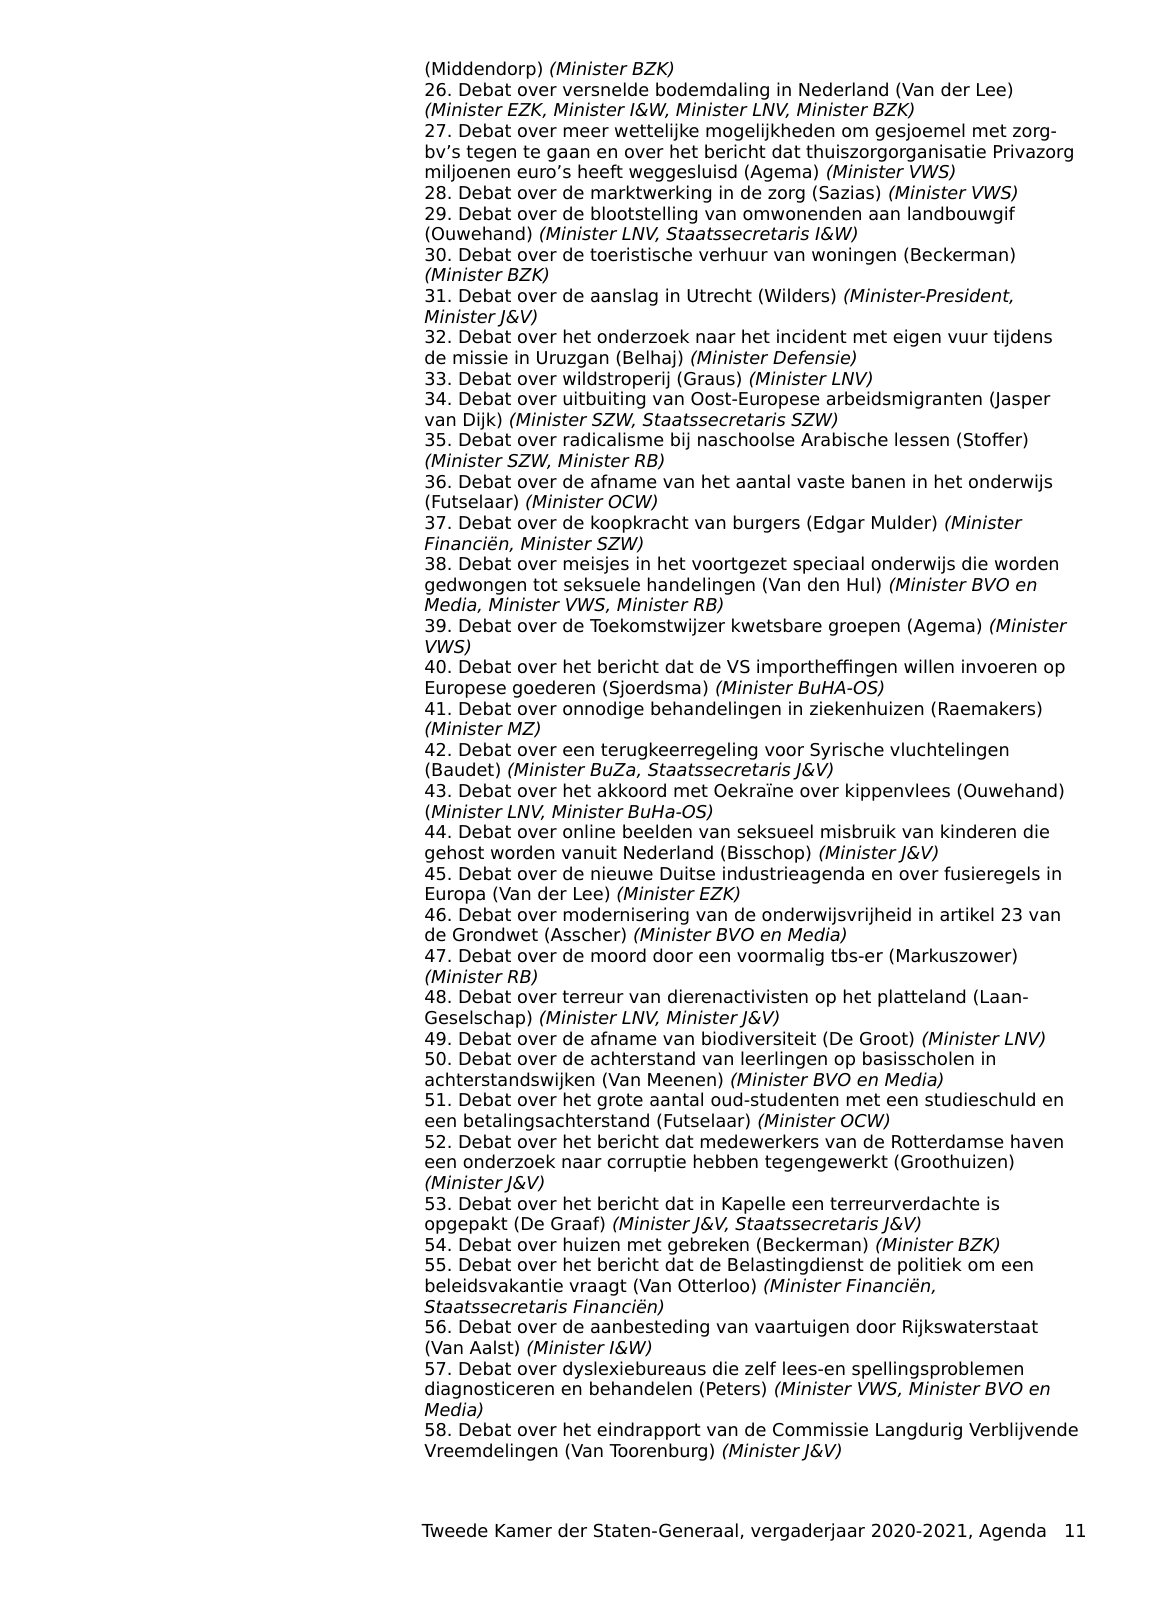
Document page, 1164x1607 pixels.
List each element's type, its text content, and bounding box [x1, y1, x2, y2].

table_cell [77, 864, 401, 905]
table_cell [77, 59, 401, 80]
table_cell [401, 554, 418, 616]
table_cell 26. Debat over versnelde bodemdaling in Nederland (Van der Lee) (Minister EZK, Minister I&W, Minister LNV, Minister BZK) [418, 80, 1087, 121]
table_cell [401, 472, 418, 513]
table_cell 33. Debat over wildstroperij (Graus) (Minister LNV) [418, 369, 1087, 389]
table_cell [401, 1194, 418, 1235]
table_cell [401, 80, 418, 121]
table_cell [401, 121, 418, 183]
table_cell [77, 204, 401, 245]
table_cell [401, 946, 418, 987]
table_cell [77, 183, 401, 203]
table_cell 41. Debat over onnodige behandelingen in ziekenhuizen (Raemakers) (Minister MZ) [418, 699, 1087, 740]
table_cell 44. Debat over online beelden van seksueel misbruik van kinderen die gehost worden vanuit Nederland (Bisschop) (Minister J&V) [418, 822, 1087, 863]
table_cell [77, 1420, 401, 1462]
table_cell 42. Debat over een terugkeerregeling voor Syrische vluchtelingen (Baudet) (Minister BuZa, Staatssecretaris J&V) [418, 740, 1087, 781]
table_cell [77, 616, 401, 657]
table_cell 54. Debat over huizen met gebreken (Beckerman) (Minister BZK) [418, 1235, 1087, 1255]
table_cell [401, 1132, 418, 1193]
table_cell [77, 472, 401, 513]
table_cell [401, 1029, 418, 1049]
table_cell 35. Debat over radicalisme bij naschoolse Arabische lessen (Stoffer) (Minister SZW, Minister RB) [418, 430, 1087, 472]
table_cell [401, 740, 418, 781]
table_cell 28. Debat over de marktwerking in de zorg (Sazias) (Minister VWS) [418, 183, 1087, 203]
table_cell [401, 699, 418, 740]
table_cell [77, 905, 401, 946]
table_cell [401, 430, 418, 472]
table_cell (Middendorp) (Minister BZK) [418, 59, 1087, 80]
table_cell [401, 864, 418, 905]
table_cell 40. Debat over het bericht dat de VS importheffingen willen invoeren op Europese goederen (Sjoerdsma) (Minister BuHA-OS) [418, 657, 1087, 698]
table_cell 34. Debat over uitbuiting van Oost-Europese arbeidsmigranten (Jasper van Dijk) (Minister SZW, Staatssecretaris SZW) [418, 389, 1087, 430]
table_cell [77, 554, 401, 616]
table_cell [401, 1049, 418, 1090]
table_cell 29. Debat over de blootstelling van omwonenden aan landbouwgif (Ouwehand) (Minister LNV, Staatssecretaris I&W) [418, 204, 1087, 245]
table_cell 39. Debat over de Toekomstwijzer kwetsbare groepen (Agema) (Minister VWS) [418, 616, 1087, 657]
table_cell [77, 657, 401, 698]
table_cell [401, 286, 418, 327]
table_cell 30. Debat over de toeristische verhuur van woningen (Beckerman) (Minister BZK) [418, 245, 1087, 286]
table_cell [77, 1049, 401, 1090]
table_cell [77, 1194, 401, 1235]
table_cell [401, 1235, 418, 1255]
table_cell [77, 699, 401, 740]
table_cell 27. Debat over meer wettelijke mogelijkheden om gesjoemel met zorg-bv’s tegen te gaan en over het bericht dat thuiszorgorganisatie Privazorg miljoenen euro’s heeft weggesluisd (Agema) (Minister VWS) [418, 121, 1087, 183]
table_cell 32. Debat over het onderzoek naar het incident met eigen vuur tijdens de missie in Uruzgan (Belhaj) (Minister Defensie) [418, 327, 1087, 368]
table_cell 48. Debat over terreur van dierenactivisten op het platteland (Laan-Geselschap) (Minister LNV, Minister J&V) [418, 987, 1087, 1028]
table_cell 58. Debat over het eindrapport van de Commissie Langdurig Verblijvende Vreemdelingen (Van Toorenburg) (Minister J&V) [418, 1420, 1087, 1462]
table_cell [401, 369, 418, 389]
table_cell 53. Debat over het bericht dat in Kapelle een terreurverdachte is opgepakt (De Graaf) (Minister J&V, Staatssecretaris J&V) [418, 1194, 1087, 1235]
table_cell 51. Debat over het grote aantal oud-studenten met een studieschuld en een betalingsachterstand (Futselaar) (Minister OCW) [418, 1090, 1087, 1132]
table_cell [77, 1132, 401, 1193]
table_cell 36. Debat over de afname van het aantal vaste banen in het onderwijs (Futselaar) (Minister OCW) [418, 472, 1087, 513]
table_cell [401, 1255, 418, 1317]
table_cell 56. Debat over de aanbesteding van vaartuigen door Rijkswaterstaat (Van Aalst) (Minister I&W) [418, 1317, 1087, 1358]
table_cell [401, 657, 418, 698]
table_cell [401, 1359, 418, 1420]
table_cell [401, 822, 418, 863]
table_cell [77, 286, 401, 327]
table_cell 38. Debat over meisjes in het voortgezet speciaal onderwijs die worden gedwongen tot seksuele handelingen (Van den Hul) (Minister BVO en Media, Minister VWS, Minister RB) [418, 554, 1087, 616]
table_cell [401, 1090, 418, 1132]
table_cell [401, 389, 418, 430]
table_cell 31. Debat over de aanslag in Utrecht (Wilders) (Minister-President, Minister J&V) [418, 286, 1087, 327]
table_cell [77, 1317, 401, 1358]
table_cell [401, 183, 418, 203]
table_cell [77, 369, 401, 389]
table_cell 45. Debat over de nieuwe Duitse industrieagenda en over fusieregels in Europa (Van der Lee) (Minister EZK) [418, 864, 1087, 905]
table_cell 57. Debat over dyslexiebureaus die zelf lees-en spellingsproblemen diagnosticeren en behandelen (Peters) (Minister VWS, Minister BVO en Media) [418, 1359, 1087, 1420]
table_cell 47. Debat over de moord door een voormalig tbs-er (Markuszower) (Minister RB) [418, 946, 1087, 987]
table_cell [77, 1235, 401, 1255]
table_cell [401, 59, 418, 80]
table_cell [77, 987, 401, 1028]
table_cell [77, 245, 401, 286]
table_cell 52. Debat over het bericht dat medewerkers van de Rotterdamse haven een onderzoek naar corruptie hebben tegengewerkt (Groothuizen) (Minister J&V) [418, 1132, 1087, 1193]
table_cell 55. Debat over het bericht dat de Belastingdienst de politiek om een beleidsvakantie vraagt (Van Otterloo) (Minister Financiën, Staatssecretaris Financiën) [418, 1255, 1087, 1317]
table_cell [77, 327, 401, 368]
table_cell [401, 781, 418, 822]
table_cell [401, 204, 418, 245]
table_cell [401, 1420, 418, 1462]
table_cell 50. Debat over de achterstand van leerlingen op basisscholen in achterstandswijken (Van Meenen) (Minister BVO en Media) [418, 1049, 1087, 1090]
table_cell [401, 513, 418, 554]
table_cell 49. Debat over de afname van biodiversiteit (De Groot) (Minister LNV) [418, 1029, 1087, 1049]
table_cell 37. Debat over de koopkracht van burgers (Edgar Mulder) (Minister Financiën, Minister SZW) [418, 513, 1087, 554]
table_cell [77, 946, 401, 987]
table_cell [77, 1029, 401, 1049]
table_cell [77, 822, 401, 863]
table_cell [77, 80, 401, 121]
table_cell [401, 905, 418, 946]
table_cell [401, 245, 418, 286]
table_cell [401, 1317, 418, 1358]
table_cell [77, 430, 401, 472]
table_cell [77, 1255, 401, 1317]
table_cell [77, 1359, 401, 1420]
table_cell [77, 1090, 401, 1132]
table_cell [77, 121, 401, 183]
table_cell [77, 740, 401, 781]
table_cell [77, 513, 401, 554]
table_cell [77, 781, 401, 822]
table_cell 43. Debat over het akkoord met Oekraïne over kippenvlees (Ouwehand) (Minister LNV, Minister BuHa-OS) [418, 781, 1087, 822]
table_cell [77, 389, 401, 430]
table_cell [401, 616, 418, 657]
table_cell [401, 327, 418, 368]
table_cell 46. Debat over modernisering van de onderwijsvrijheid in artikel 23 van de Grondwet (Asscher) (Minister BVO en Media) [418, 905, 1087, 946]
table_cell [401, 987, 418, 1028]
